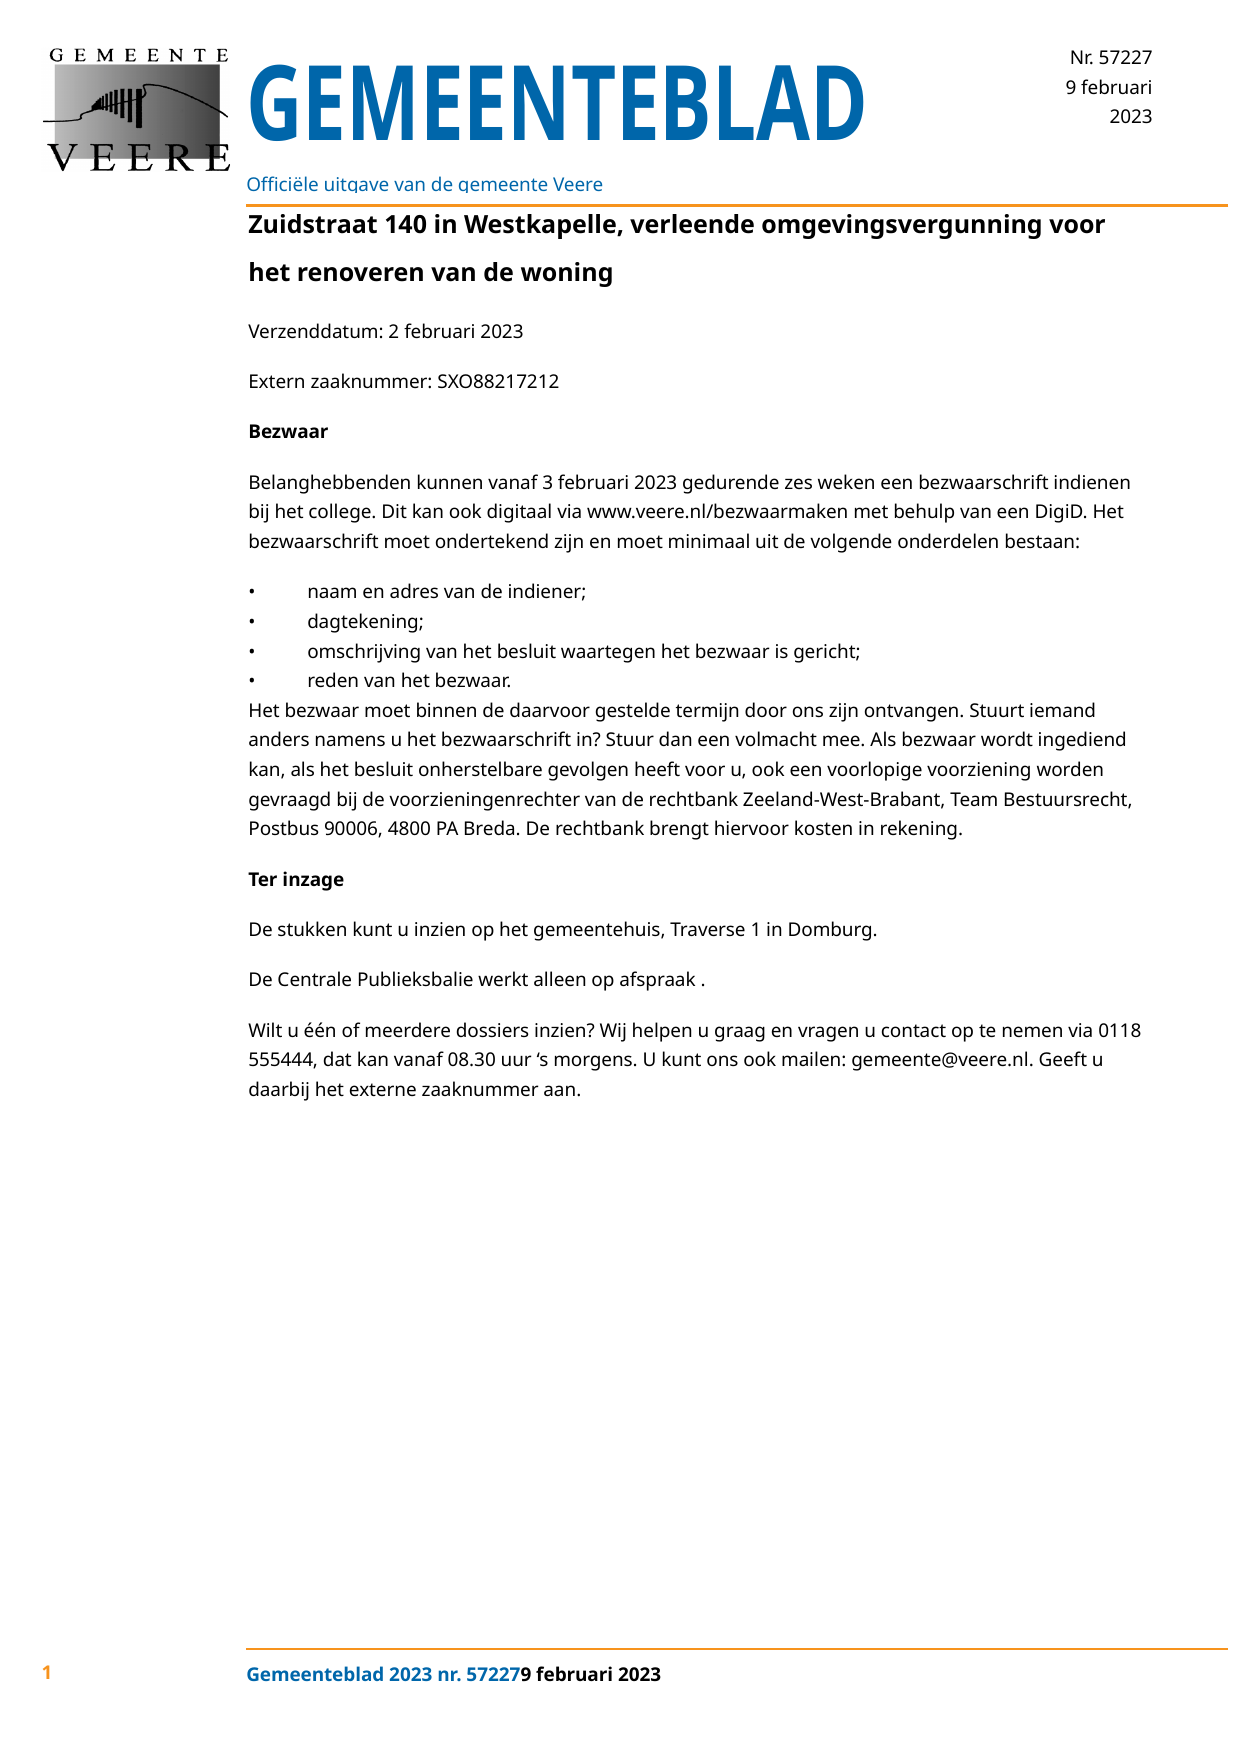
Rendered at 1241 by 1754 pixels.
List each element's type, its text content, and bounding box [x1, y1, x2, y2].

list naam en adres van de indiener; [248, 579, 1152, 604]
text Wilt u één of meerdere dossiers inzien? Wij helpen u graag en vragen u contact op te nemen via 0118 555444, dat kan vanaf 08.30 uur ‘s morgens. U kunt ons ook mailen: gemeente@veere.nl. Geeft u daarbij het externe zaaknummer aan. [248, 1017, 1152, 1102]
text De stukken kunt u inzien op het gemeentehuis, Traverse 1 in Domburg. [248, 916, 1152, 942]
text Belanghebbenden kunnen vanaf 3 februari 2023 gedurende zes weken een bezwaarschrift indienen bij het college. Dit kan ook digitaal via www.veere.nl/bezwaarmaken met behulp van een DigiD. Het bezwaarschrift moet ondertekend zijn en moet minimaal uit de volgende onderdelen bestaan: [248, 469, 1152, 554]
text De Centrale Publieksbalie werkt alleen op afspraak . [248, 967, 1152, 992]
picture [41, 47, 231, 172]
text Extern zaaknummer: SXO88217212 [248, 368, 1152, 394]
text Het bezwaar moet binnen de daarvoor gestelde termijn door ons zijn ontvangen. Stuurt iemand anders namens u het bezwaarschrift in? Stuur dan een volmacht mee. Als bezwaar wordt ingediend kan, als het besluit onherstelbare gevolgen heeft voor u, ook een voorlopige voorziening worden gevraagd bij de voorzieningenrechter van de rechtbank Zeeland-West-Brabant, Team Bestuursrecht, Postbus 90006, 4800 PA Breda. De rechtbank brengt hiervoor kosten in rekening. [248, 697, 1152, 841]
text Zuidstraat 140 in Westkapelle, verleende omgevingsvergunning voor het renoveren van de woning [248, 207, 1152, 288]
list dagtekening; [248, 608, 1152, 634]
text Verzenddatum: 2 februari 2023 [248, 318, 1152, 344]
text Bezwaar [248, 419, 1152, 444]
text Ter inzage [248, 866, 1152, 892]
list omschrijving van het besluit waartegen het bezwaar is gericht; [248, 638, 1152, 664]
list reden van het bezwaar. [248, 667, 1152, 693]
